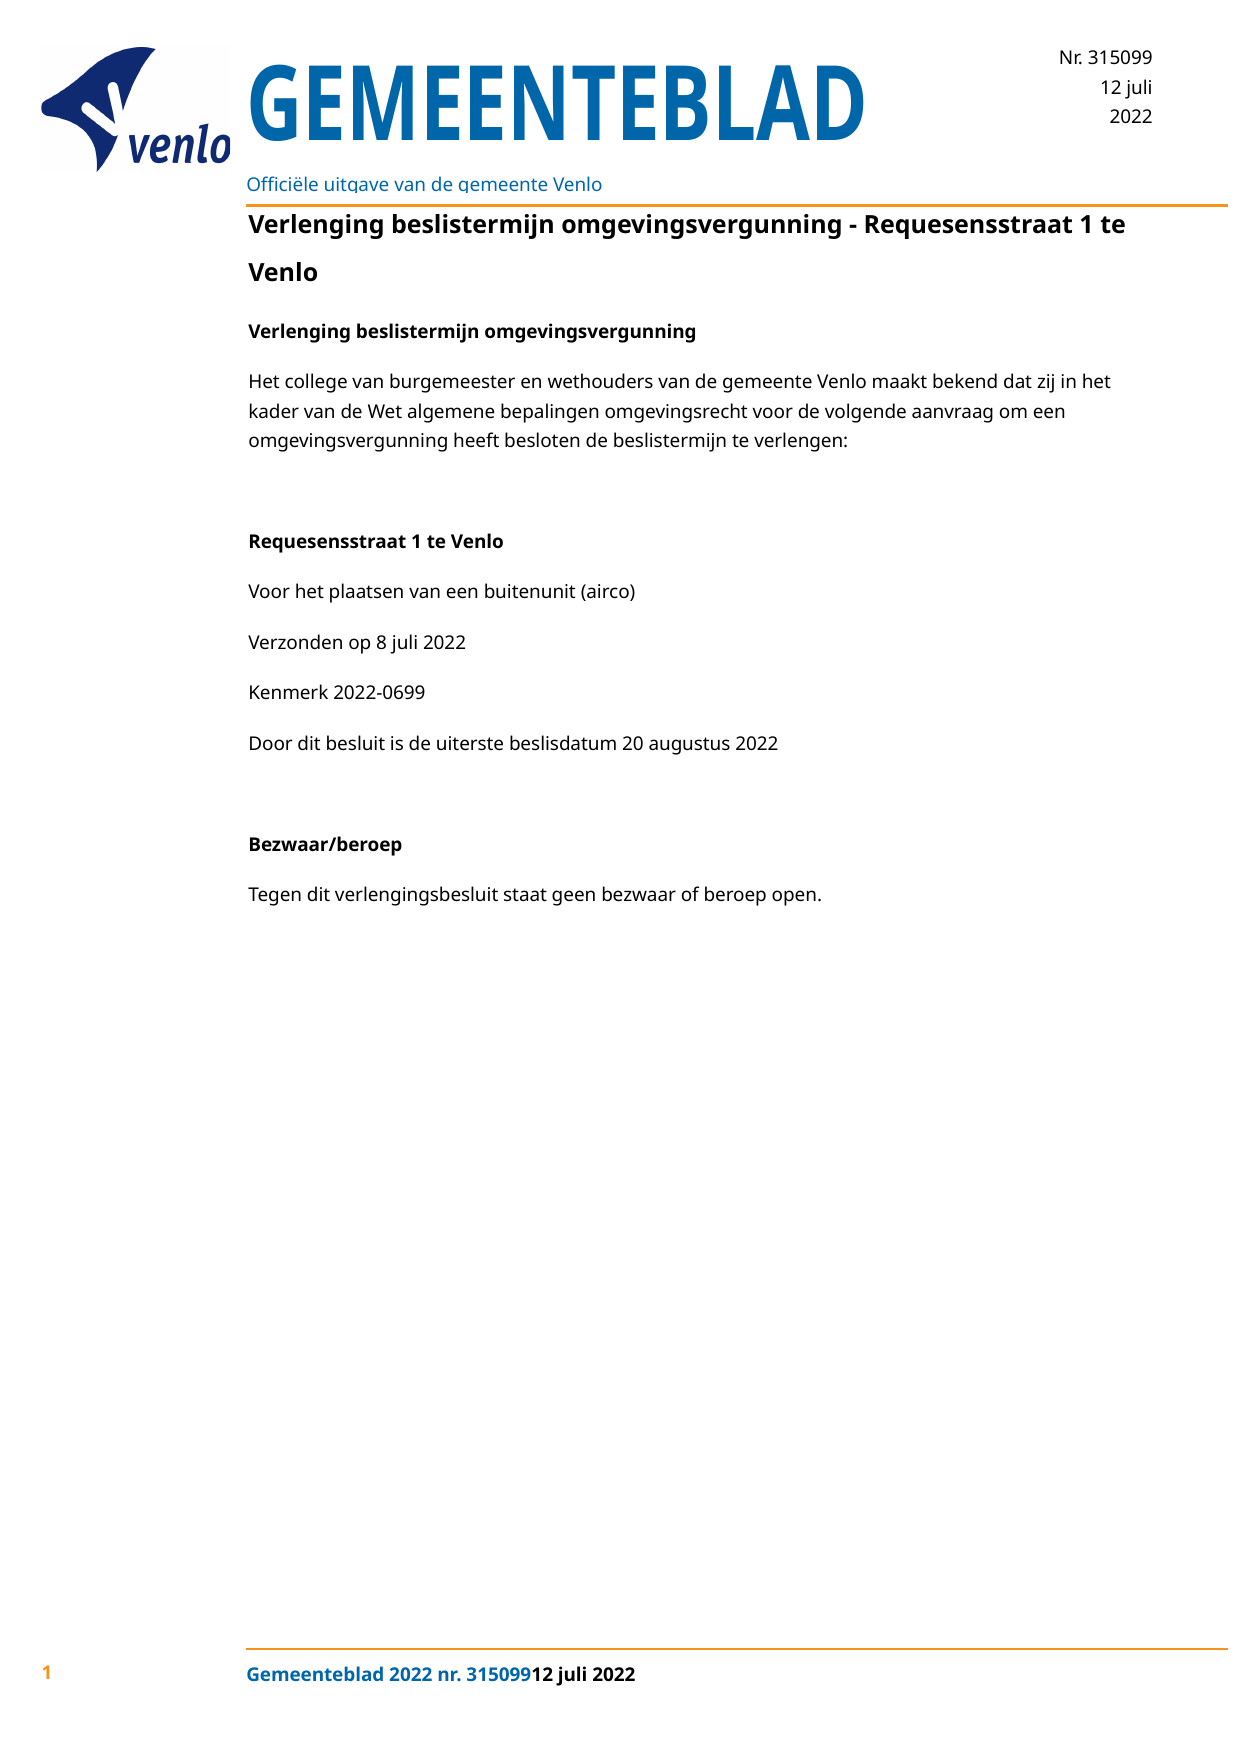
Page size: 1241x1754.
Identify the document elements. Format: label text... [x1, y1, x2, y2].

text Het college van burgemeester en wethouders van de gemeente Venlo maakt bekend dat zij in het kader van de Wet algemene bepalingen omgevingsrecht voor de volgende aanvraag om een omgevingsvergunning heeft besloten de beslistermijn te verlengen: [248, 368, 1152, 453]
text Voor het plaatsen van een buitenunit (airco) [248, 579, 1152, 604]
text Door dit besluit is de uiterste beslisdatum 20 augustus 2022 [248, 730, 1152, 756]
text Requesensstraat 1 te Venlo [248, 528, 1152, 554]
text Verzonden op 8 juli 2022 [248, 629, 1152, 655]
text Tegen dit verlengingsbesluit staat geen bezwaar of beroep open. [248, 881, 1152, 907]
text Kenmerk 2022-0699 [248, 679, 1152, 705]
text Verlenging beslistermijn omgevingsvergunning [248, 318, 1152, 344]
picture [41, 47, 231, 172]
text Bezwaar/beroep [248, 831, 1152, 857]
text Verlenging beslistermijn omgevingsvergunning - Requesensstraat 1 te Venlo [248, 207, 1152, 288]
